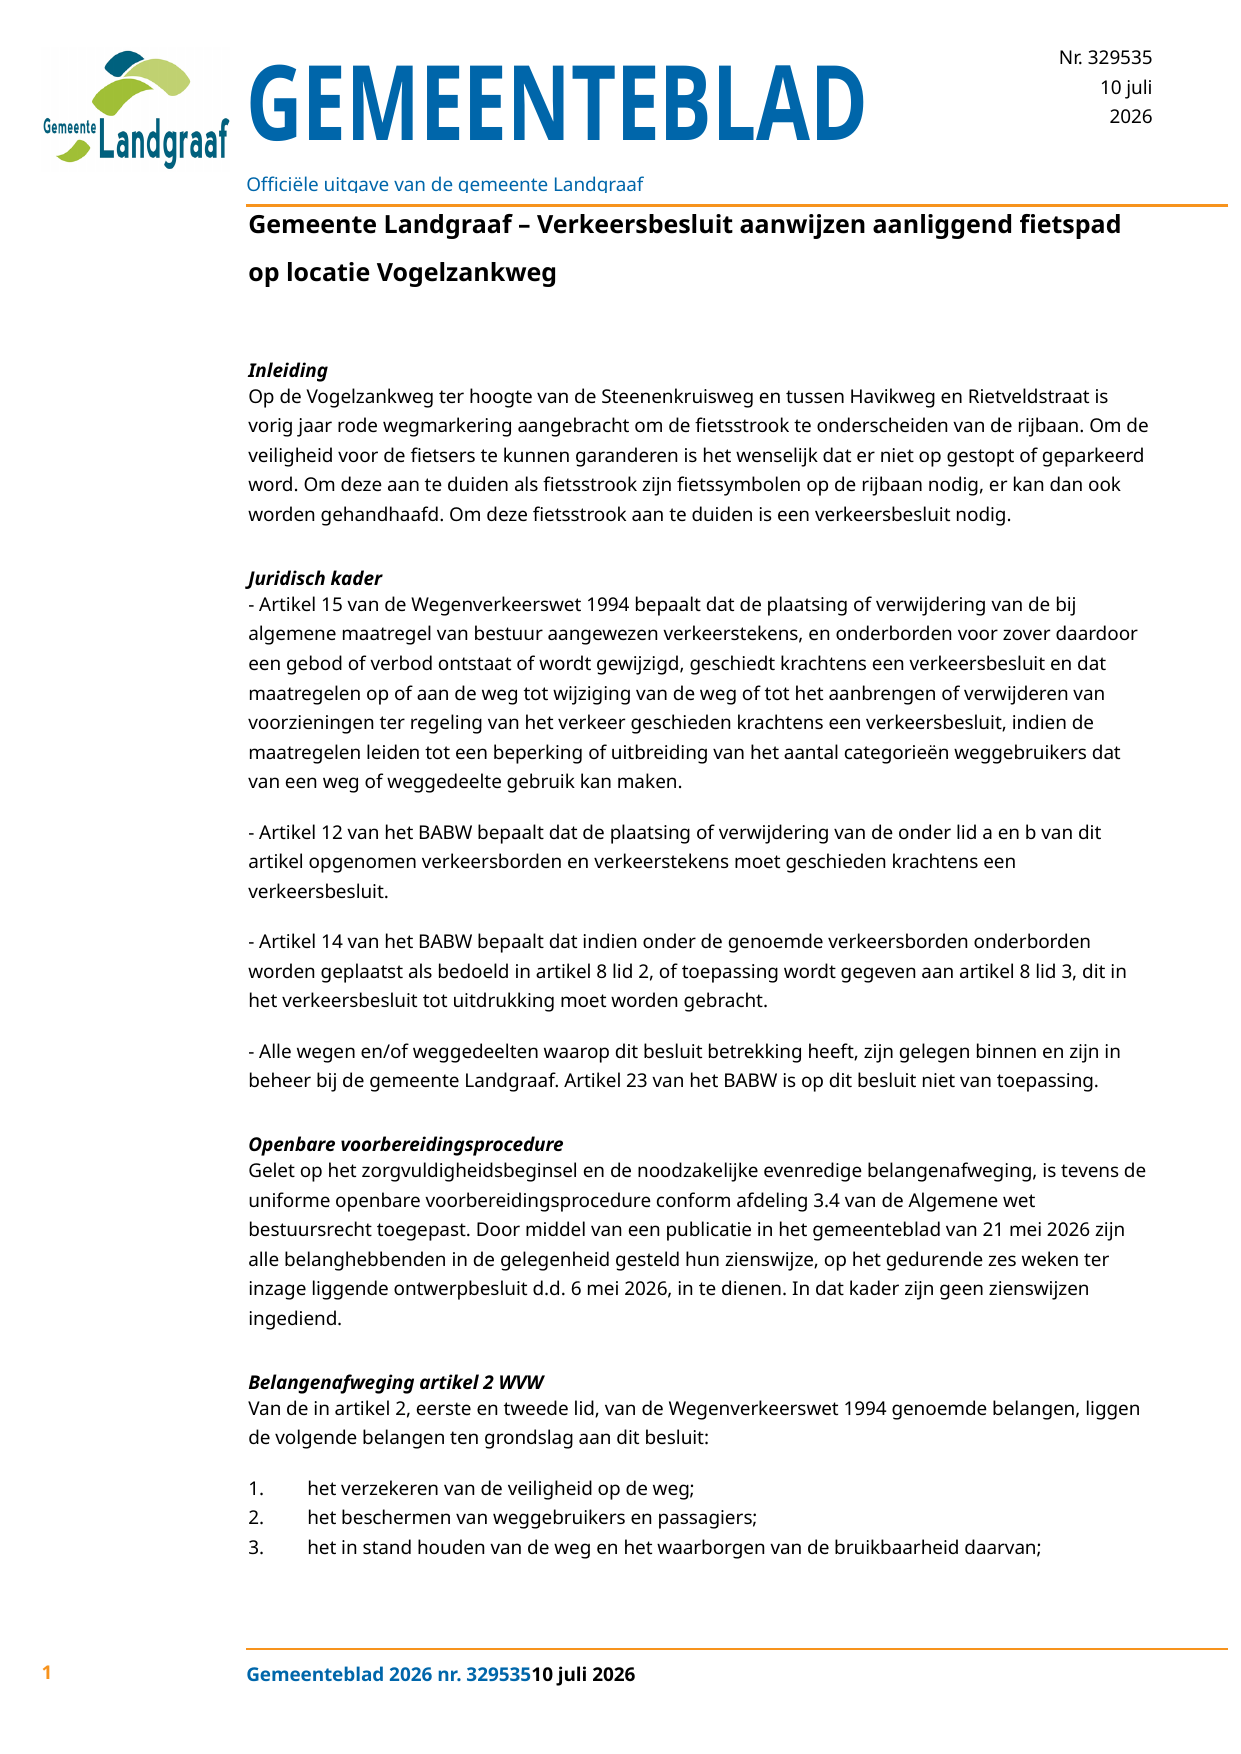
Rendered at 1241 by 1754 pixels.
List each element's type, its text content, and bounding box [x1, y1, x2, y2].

text Openbare voorbereidingsprocedure [248, 1132, 1152, 1157]
text Inleiding [248, 357, 1152, 383]
list het verzekeren van de veiligheid op de weg; [248, 1475, 1152, 1501]
text - Artikel 12 van het BABW bepaalt dat de plaatsing of verwijdering van de onder lid a en b van dit artikel opgenomen verkeersborden en verkeerstekens moet geschieden krachtens een verkeersbesluit. [248, 819, 1152, 904]
text Gelet op het zorgvuldigheidsbeginsel en de noodzakelijke evenredige belangenafweging, is tevens de uniforme openbare voorbereidingsprocedure conform afdeling 3.4 van de Algemene wet bestuursrecht toegepast. Door middel van een publicatie in het gemeenteblad van 21 mei 2026 zijn alle belanghebbenden in de gelegenheid gesteld hun zienswijze, op het gedurende zes weken ter inzage liggende ontwerpbesluit d.d. 6 mei 2026, in te dienen. In dat kader zijn geen zienswijzen ingediend. [248, 1157, 1152, 1331]
text Gemeente Landgraaf – Verkeersbesluit aanwijzen aanliggend fietspad op locatie Vogelzankweg [248, 207, 1152, 288]
text - Alle wegen en/of weggedeelten waarop dit besluit betrekking heeft, zijn gelegen binnen en zijn in beheer bij de gemeente Landgraaf. Artikel 23 van het BABW is op dit besluit niet van toepassing. [248, 1038, 1152, 1093]
text Op de Vogelzankweg ter hoogte van de Steenenkruisweg en tussen Havikweg en Rietveldstraat is vorig jaar rode wegmarkering aangebracht om de fietsstrook te onderscheiden van de rijbaan. Om de veiligheid voor de fietsers te kunnen garanderen is het wenselijk dat er niet op gestopt of geparkeerd word. Om deze aan te duiden als fietsstrook zijn fietssymbolen op de rijbaan nodig, er kan dan ook worden gehandhaafd. Om deze fietsstrook aan te duiden is een verkeersbesluit nodig. [248, 383, 1152, 527]
text Belangenafweging artikel 2 WVW [248, 1369, 1152, 1395]
text - Artikel 15 van de Wegenverkeerswet 1994 bepaalt dat de plaatsing of verwijdering van de bij algemene maatregel van bestuur aangewezen verkeerstekens, en onderborden voor zover daardoor een gebod of verbod ontstaat of wordt gewijzigd, geschiedt krachtens een verkeersbesluit en dat maatregelen op of aan de weg tot wijziging van de weg of tot het aanbrengen of verwijderen van voorzieningen ter regeling van het verkeer geschieden krachtens een verkeersbesluit, indien de maatregelen leiden tot een beperking of uitbreiding van het aantal categorieën weggebruikers dat van een weg of weggedeelte gebruik kan maken. [248, 591, 1152, 794]
list het beschermen van weggebruikers en passagiers; [248, 1504, 1152, 1530]
text Van de in artikel 2, eerste en tweede lid, van de Wegenverkeerswet 1994 genoemde belangen, liggen de volgende belangen ten grondslag aan dit besluit: [248, 1395, 1152, 1450]
text - Artikel 14 van het BABW bepaalt dat indien onder de genoemde verkeersborden onderborden worden geplaatst als bedoeld in artikel 8 lid 2, of toepassing wordt gegeven aan artikel 8 lid 3, dit in het verkeersbesluit tot uitdrukking moet worden gebracht. [248, 928, 1152, 1013]
text Juridisch kader [248, 565, 1152, 591]
picture [41, 47, 231, 172]
list het in stand houden van de weg en het waarborgen van de bruikbaarheid daarvan; [248, 1534, 1152, 1560]
